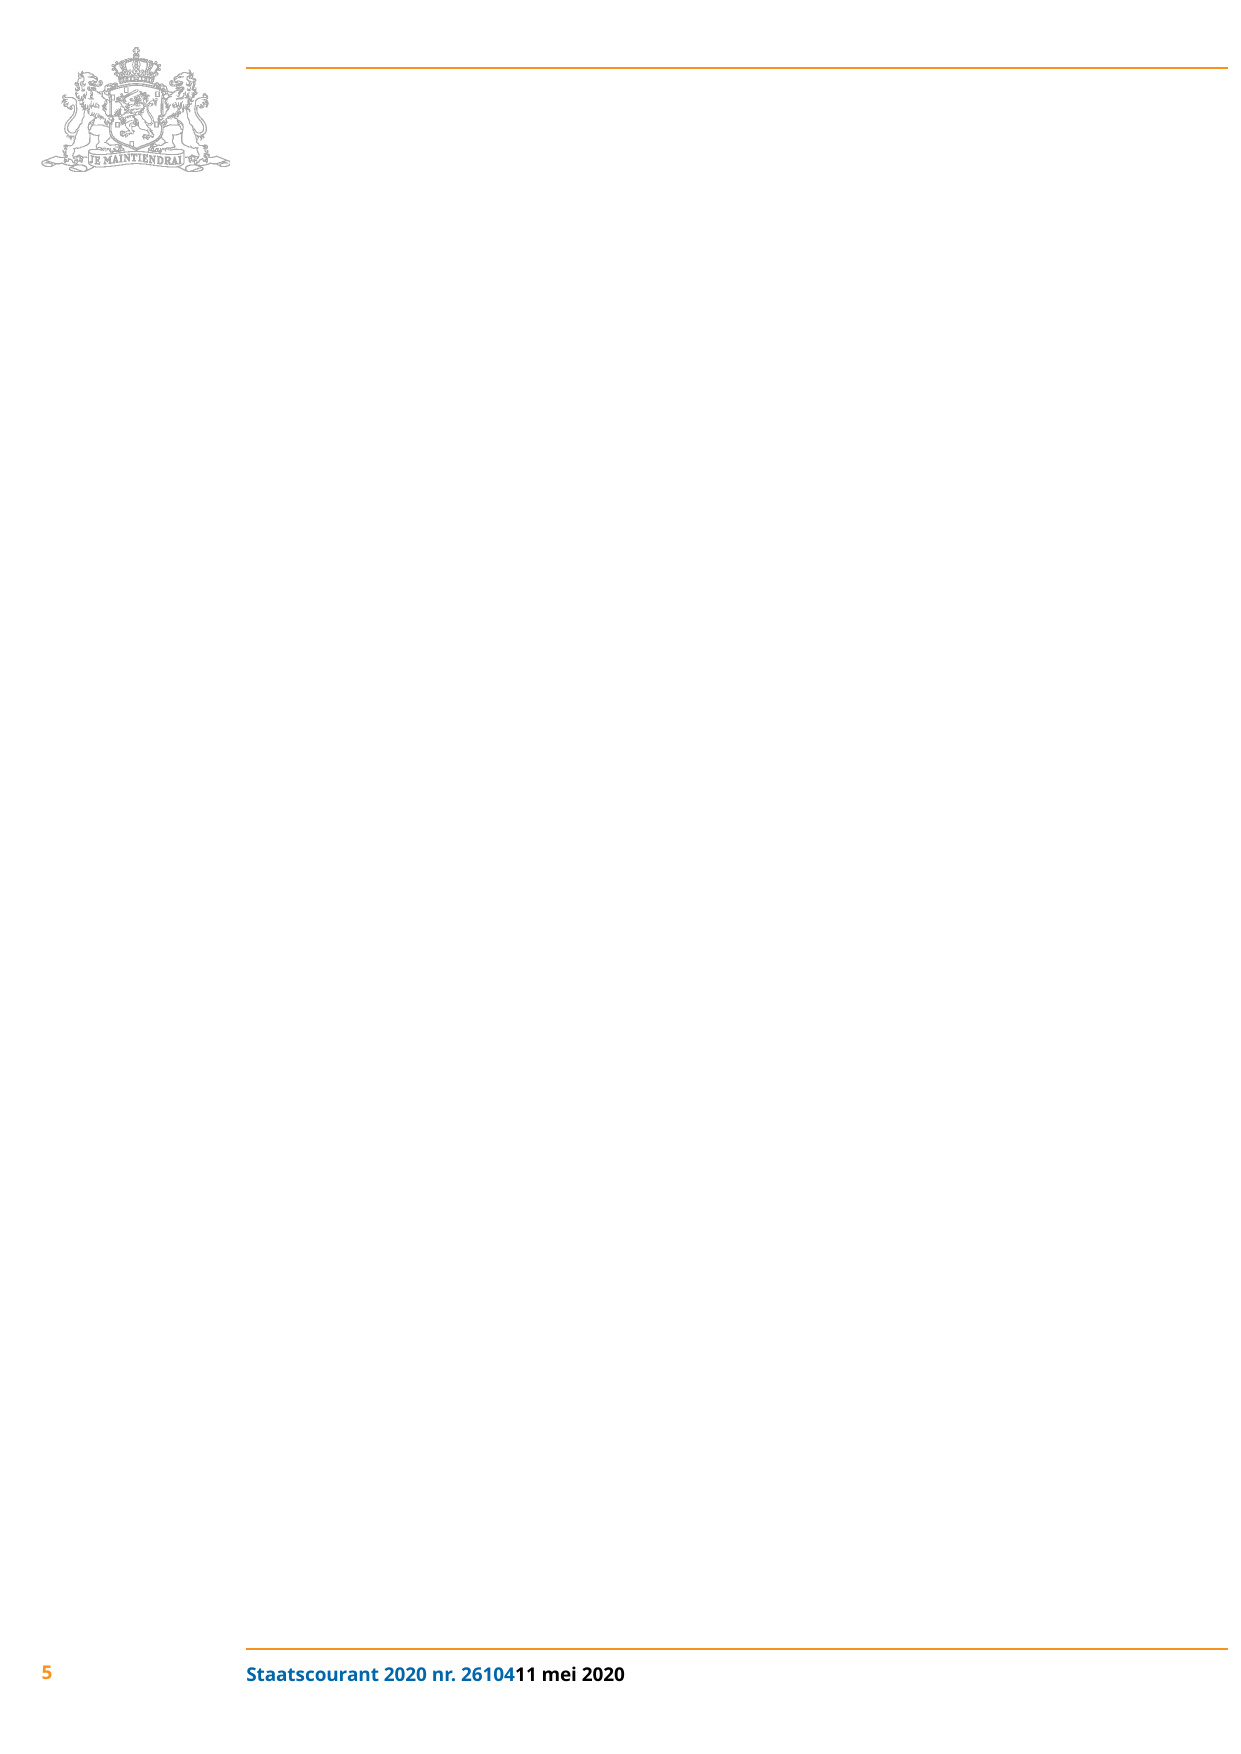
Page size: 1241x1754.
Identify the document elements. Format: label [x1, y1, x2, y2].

picture [41, 47, 231, 172]
